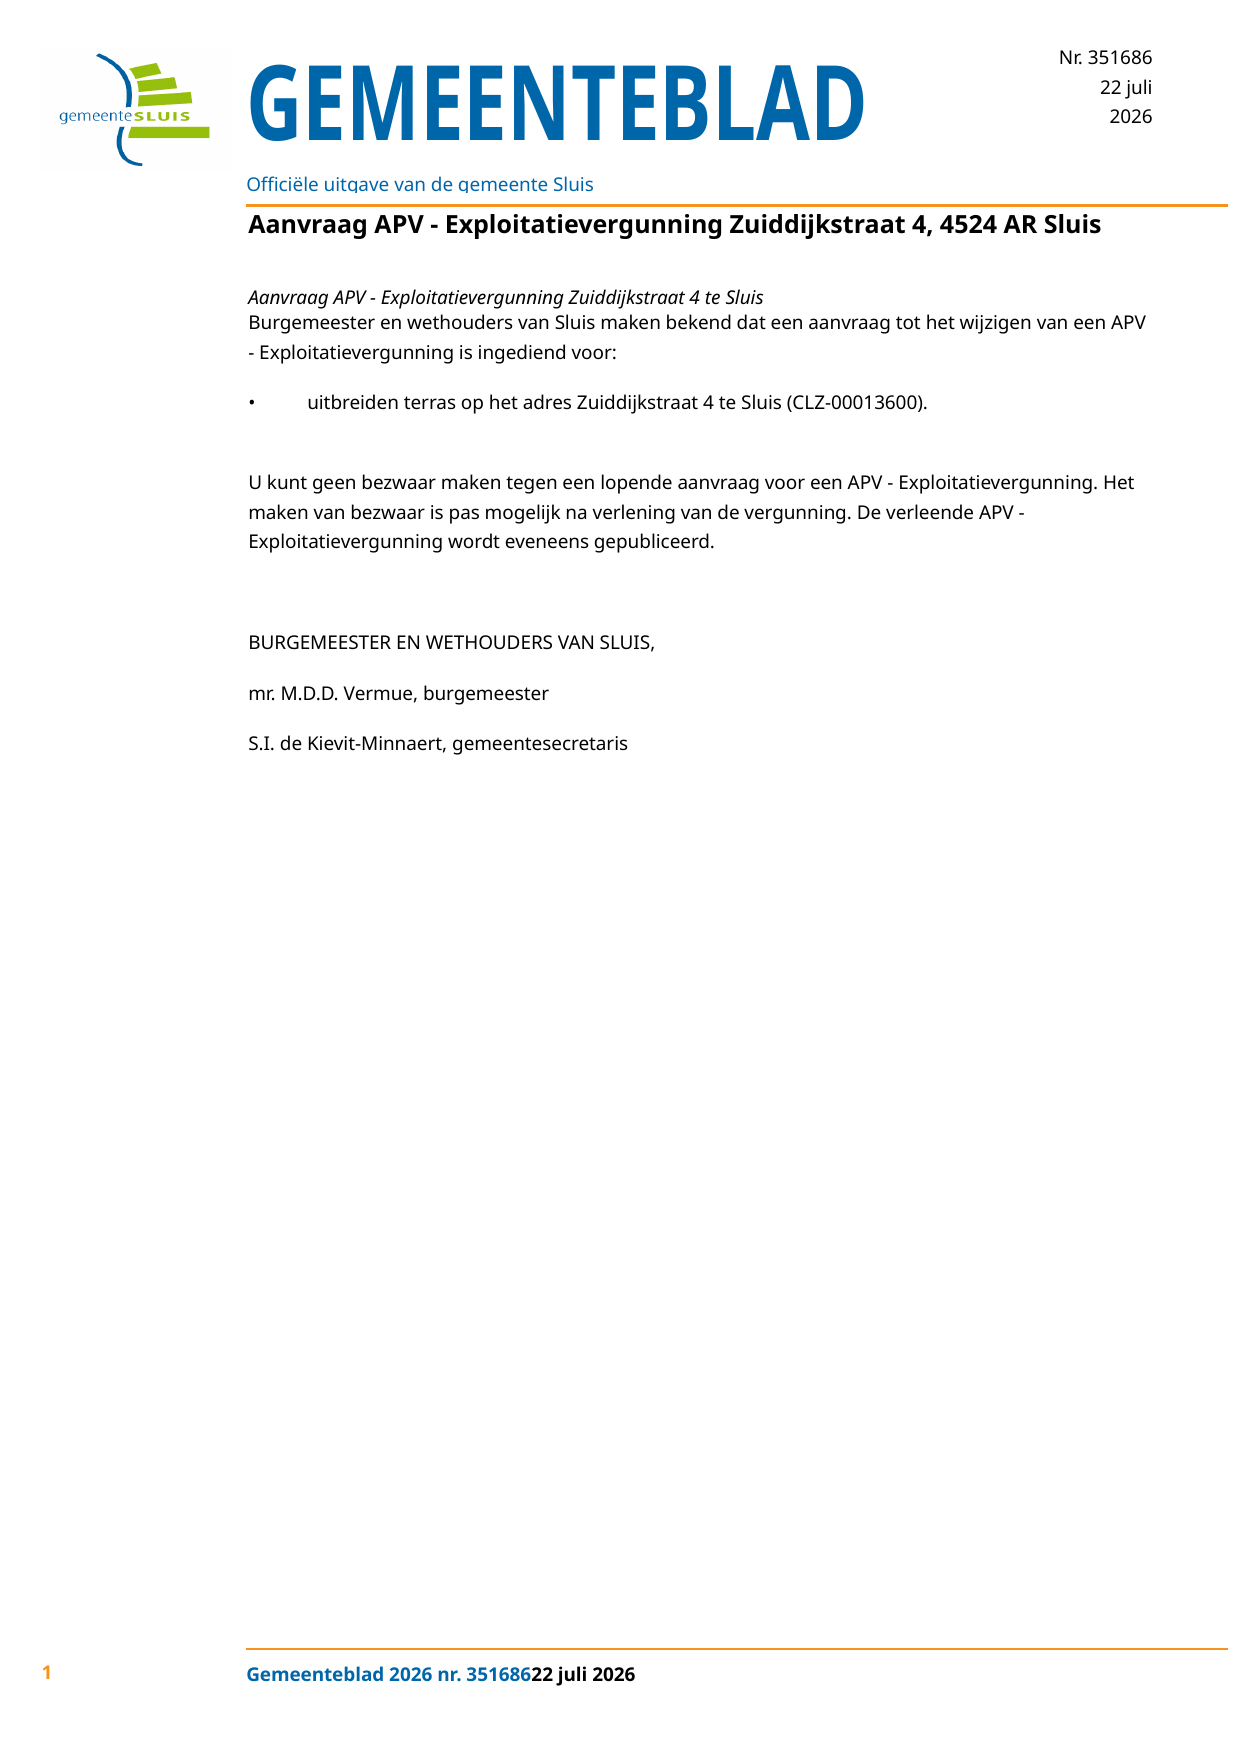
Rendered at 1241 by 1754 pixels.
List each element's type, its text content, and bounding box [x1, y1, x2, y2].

text mr. M.D.D. Vermue, burgemeester [248, 680, 1152, 706]
text BURGEMEESTER EN WETHOUDERS VAN SLUIS, [248, 629, 1152, 655]
text U kunt geen bezwaar maken tegen een lopende aanvraag voor een APV - Exploitatievergunning. Het maken van bezwaar is pas mogelijk na verlening van de vergunning. De verleende APV - Exploitatievergunning wordt eveneens gepubliceerd. [248, 469, 1152, 554]
picture [41, 47, 231, 172]
text S.I. de Kievit-Minnaert, gemeentesecretaris [248, 730, 1152, 756]
text Burgemeester en wethouders van Sluis maken bekend dat een aanvraag tot het wijzigen van een APV - Exploitatievergunning is ingediend voor: [248, 309, 1152, 365]
text Aanvraag APV - Exploitatievergunning Zuiddijkstraat 4 te Sluis [248, 284, 1152, 309]
text Aanvraag APV - Exploitatievergunning Zuiddijkstraat 4, 4524 AR Sluis [248, 207, 1152, 241]
list uitbreiden terras op het adres Zuiddijkstraat 4 te Sluis (CLZ-00013600). [248, 389, 1152, 415]
